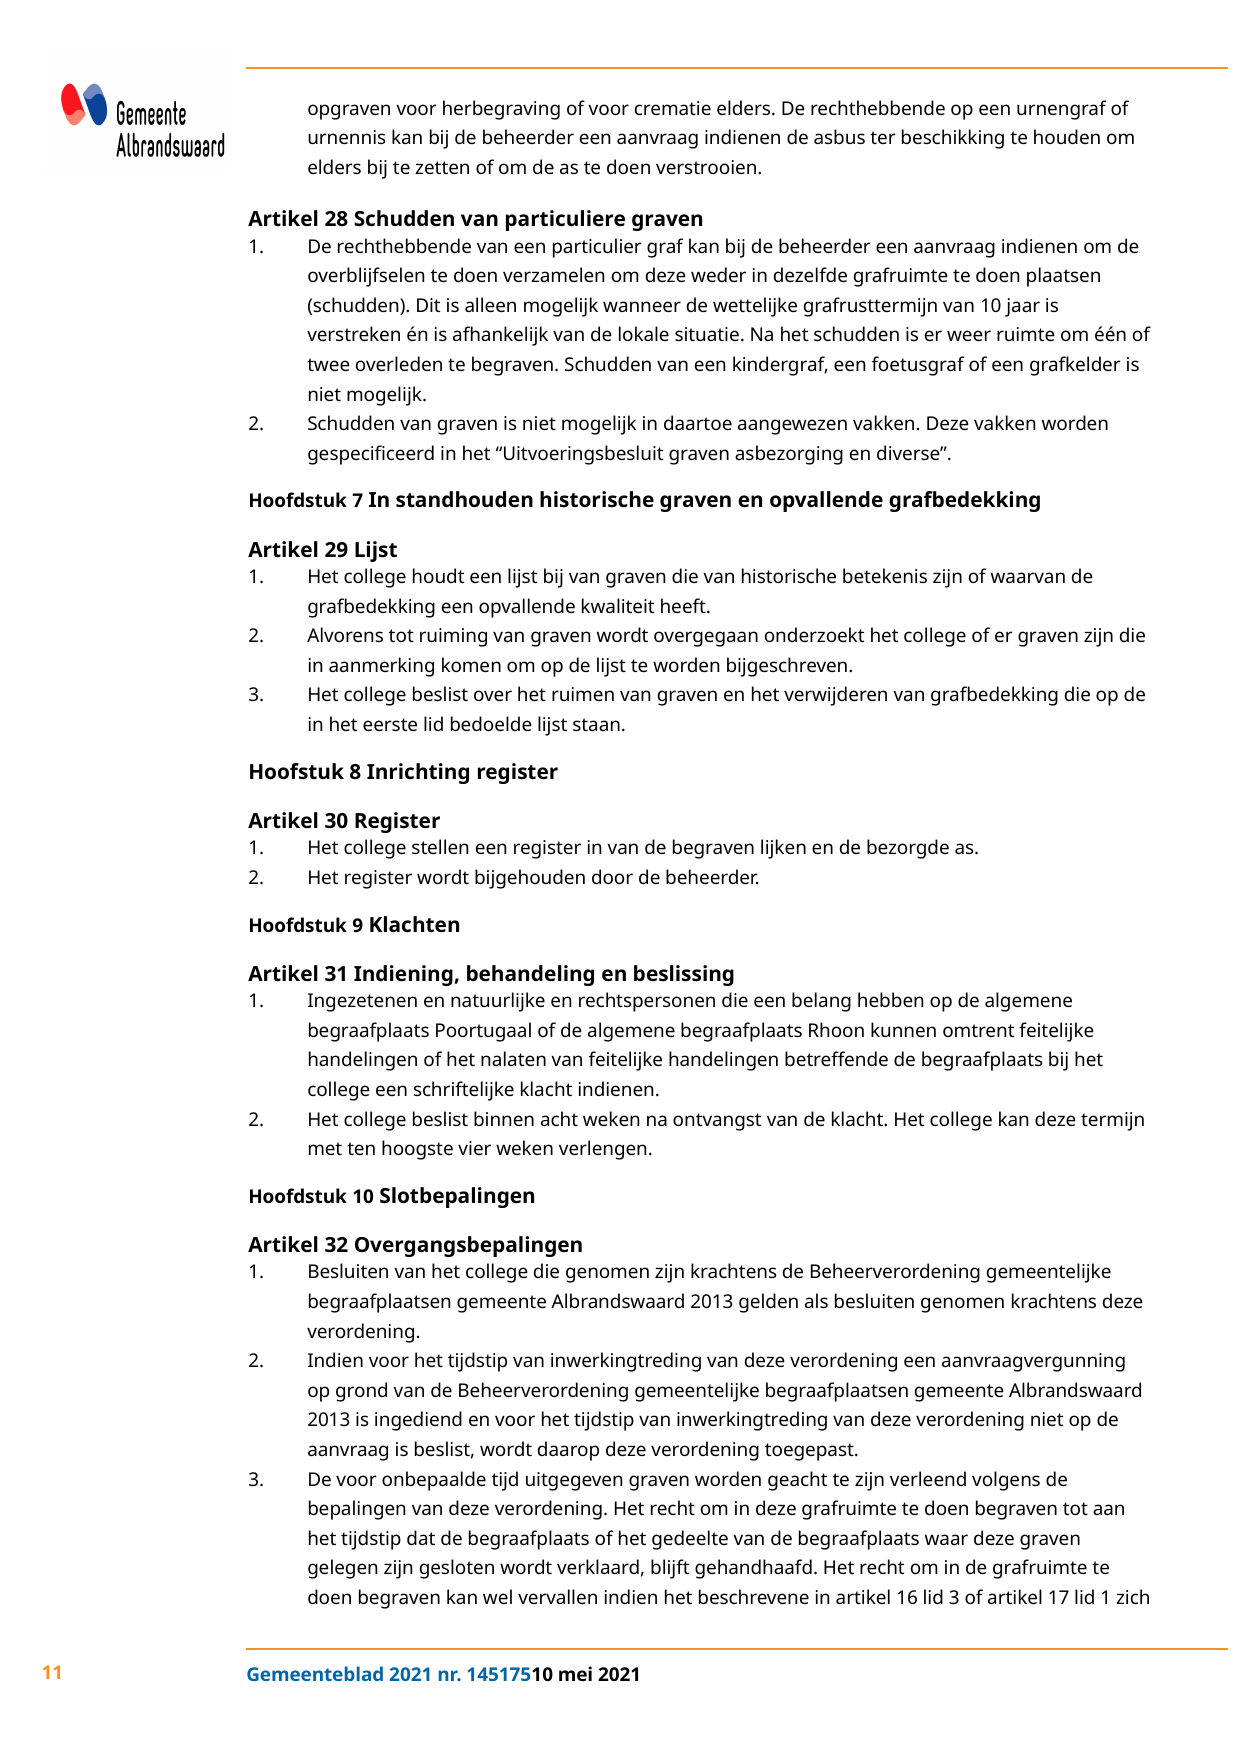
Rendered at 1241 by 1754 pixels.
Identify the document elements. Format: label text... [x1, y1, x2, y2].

list De voor onbepaalde tijd uitgegeven graven worden geacht te zijn verleend volgens de bepalingen van deze verordening. Het recht om in deze grafruimte te doen begraven tot aan het tijdstip dat de begraafplaats of het gedeelte van de begraafplaats waar deze graven gelegen zijn gesloten wordt verklaard, blijft gehandhaafd. Het recht om in de grafruimte te doen begraven kan wel vervallen indien het beschrevene in artikel 16 lid 3 of artikel 17 lid 1 zich [248, 1466, 1152, 1610]
text Artikel 29 Lijst [248, 535, 1152, 563]
list Alvorens tot ruiming van graven wordt overgegaan onderzoekt het college of er graven zijn die in aanmerking komen om op de lijst te worden bijgeschreven. [248, 622, 1152, 678]
text Artikel 31 Indiening, behandeling en beslissing [248, 959, 1152, 987]
text Hoofstuk 8 Inrichting register [248, 757, 1152, 785]
list Schudden van graven is niet mogelijk in daartoe aangewezen vakken. Deze vakken worden gespecificeerd in het “Uitvoeringsbesluit graven asbezorging en diverse”. [248, 410, 1152, 466]
text Hoofdstuk 10 Slotbepalingen [248, 1181, 1152, 1209]
text Hoofdstuk 9 Klachten [248, 910, 1152, 938]
list Het register wordt bijgehouden door de beheerder. [248, 864, 1152, 890]
list Besluiten van het college die genomen zijn krachtens de Beheerverordening gemeentelijke begraafplaatsen gemeente Albrandswaard 2013 gelden als besluiten genomen krachtens deze verordening. [248, 1259, 1152, 1343]
list Het college beslist binnen acht weken na ontvangst van de klacht. Het college kan deze termijn met ten hoogste vier weken verlengen. [248, 1106, 1152, 1161]
list Indien voor het tijdstip van inwerkingtreding van deze verordening een aanvraagvergunning op grond van de Beheerverordening gemeentelijke begraafplaatsen gemeente Albrandswaard 2013 is ingediend en voor het tijdstip van inwerkingtreding van deze verordening niet op de aanvraag is beslist, wordt daarop deze verordening toegepast. [248, 1347, 1152, 1462]
text Artikel 32 Overgangsbepalingen [248, 1230, 1152, 1259]
list Het college houdt een lijst bij van graven die van historische betekenis zijn of waarvan de grafbedekking een opvallende kwaliteit heeft. [248, 563, 1152, 618]
list Ingezetenen en natuurlijke en rechtspersonen die een belang hebben op de algemene begraafplaats Poortugaal of de algemene begraafplaats Rhoon kunnen omtrent feitelijke handelingen of het nalaten van feitelijke handelingen betreffende de begraafplaats bij het college een schriftelijke klacht indienen. [248, 987, 1152, 1102]
picture [41, 47, 231, 172]
text Artikel 30 Register [248, 806, 1152, 834]
list Het college beslist over het ruimen van graven en het verwijderen van grafbedekking die op de in het eerste lid bedoelde lijst staan. [248, 682, 1152, 737]
list De rechthebbende van een particulier graf kan bij de beheerder een aanvraag indienen om de overblijfselen te doen verzamelen om deze weder in dezelfde grafruimte te doen plaatsen (schudden). Dit is alleen mogelijk wanneer de wettelijke grafrusttermijn van 10 jaar is verstreken én is afhankelijk van de lokale situatie. Na het schudden is er weer ruimte om één of twee overleden te begraven. Schudden van een kindergraf, een foetusgraf of een grafkelder is niet mogelijk. [248, 233, 1152, 406]
text Artikel 28 Schudden van particuliere graven [248, 204, 1152, 233]
text Hoofdstuk 7 In standhouden historische graven en opvallende grafbedekking [248, 486, 1152, 514]
list Het college stellen een register in van de begraven lijken en de bezorgde as. [248, 834, 1152, 860]
list opgraven voor herbegraving of voor crematie elders. De rechthebbende op een urnengraf of urnennis kan bij de beheerder een aanvraag indienen de asbus ter beschikking te houden om elders bij te zetten of om de as te doen verstrooien. [248, 95, 1152, 180]
